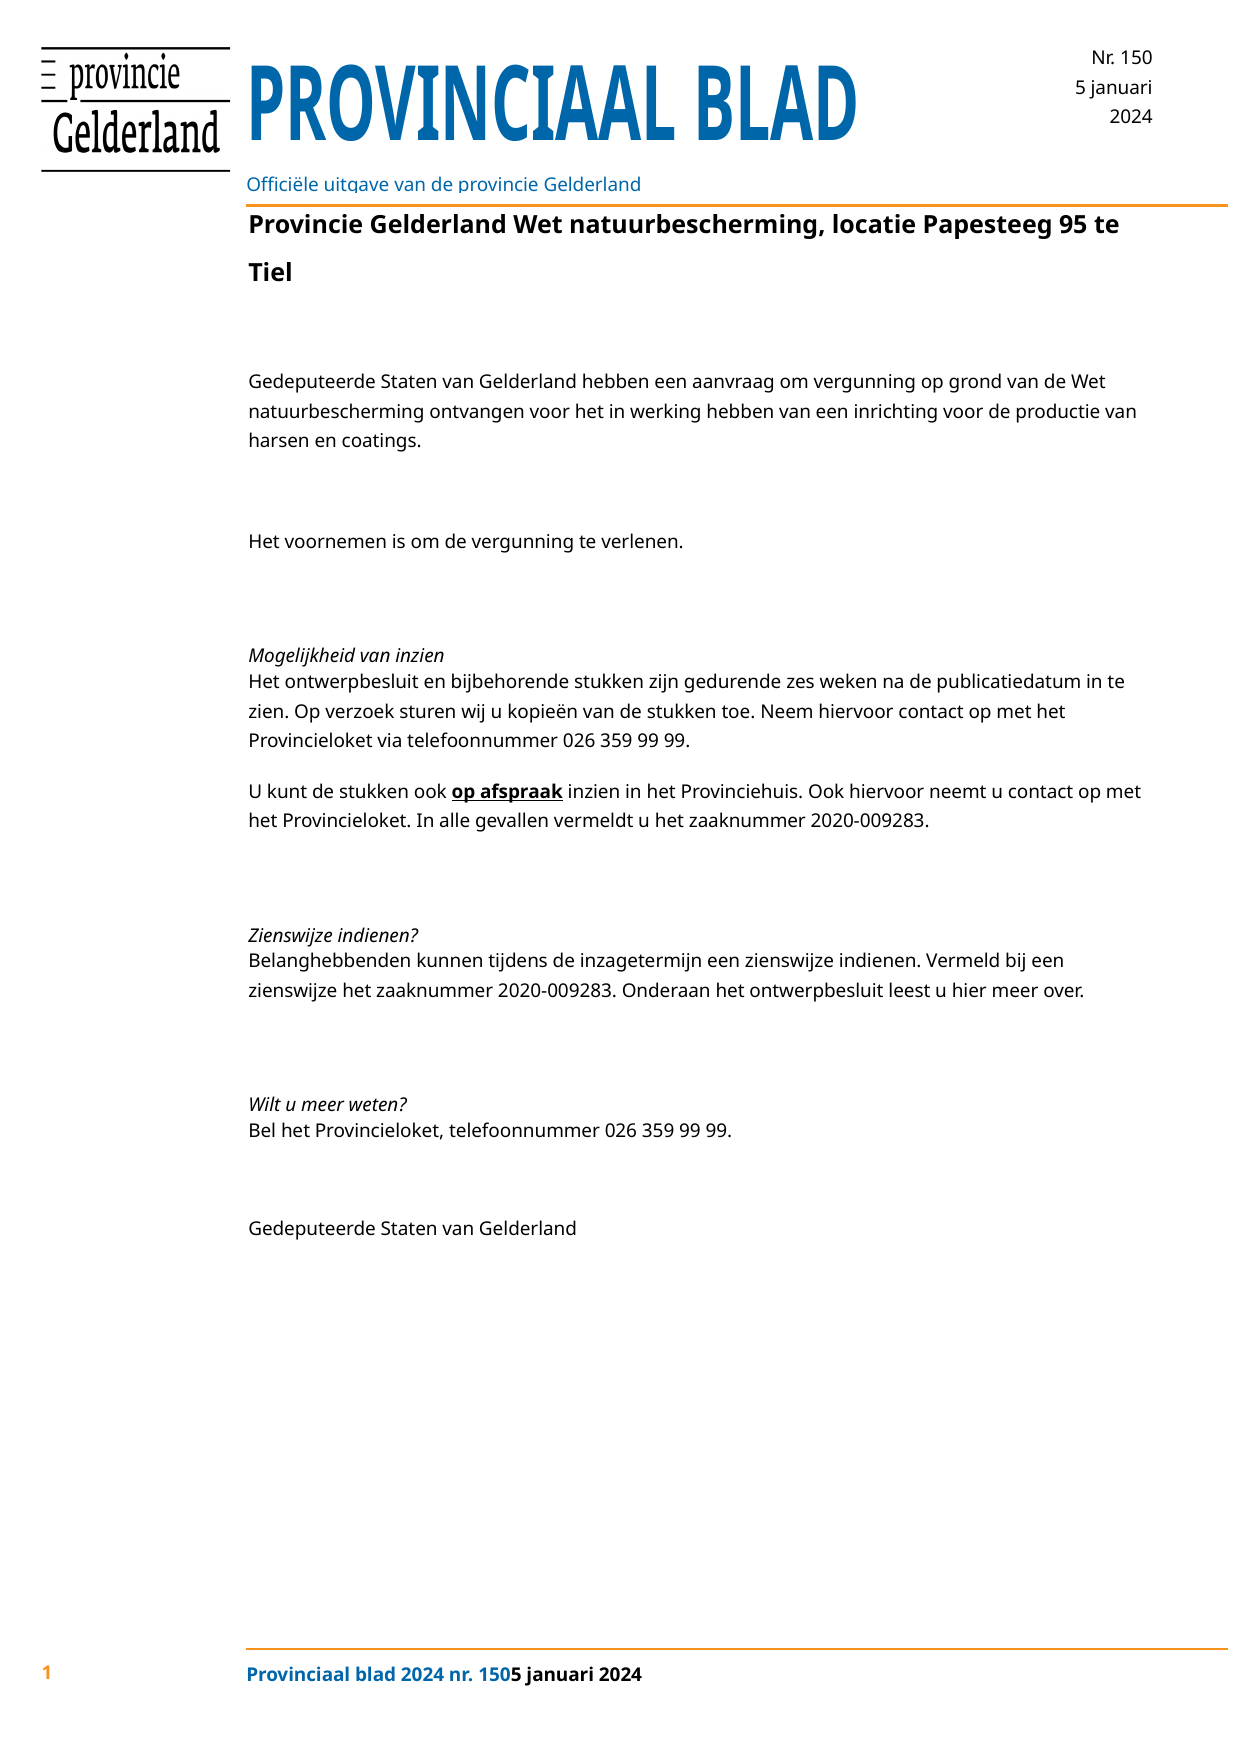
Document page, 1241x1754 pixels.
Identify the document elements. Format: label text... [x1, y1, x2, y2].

text Zienswijze indienen? [248, 922, 1152, 948]
text Gedeputeerde Staten van Gelderland [248, 1216, 1152, 1241]
text Belanghebbenden kunnen tijdens de inzagetermijn een zienswijze indienen. Vermeld bij een zienswijze het zaaknummer 2020-009283. Onderaan het ontwerpbesluit leest u hier meer over. [248, 948, 1152, 1003]
text Het ontwerpbesluit en bijbehorende stukken zijn gedurende zes weken na de publicatiedatum in te zien. Op verzoek sturen wij u kopieën van de stukken toe. Neem hiervoor contact op met het Provincieloket via telefoonnummer 026 359 99 99. [248, 668, 1152, 753]
text Het voornemen is om de vergunning te verlenen. [248, 528, 1152, 554]
picture [41, 47, 231, 172]
text Gedeputeerde Staten van Gelderland hebben een aanvraag om vergunning op grond van de Wet natuurbescherming ontvangen voor het in werking hebben van een inrichting voor de productie van harsen en coatings. [248, 368, 1152, 453]
text Wilt u meer weten? [248, 1092, 1152, 1117]
text Provincie Gelderland Wet natuurbescherming, locatie Papesteeg 95 te Tiel [248, 207, 1152, 288]
text Mogelijkheid van inzien [248, 643, 1152, 668]
text U kunt de stukken ook op afspraak inzien in het Provinciehuis. Ook hiervoor neemt u contact op met het Provincieloket. In alle gevallen vermeldt u het zaaknummer 2020-009283. [248, 778, 1152, 833]
text Bel het Provincieloket, telefoonnummer 026 359 99 99. [248, 1117, 1152, 1143]
